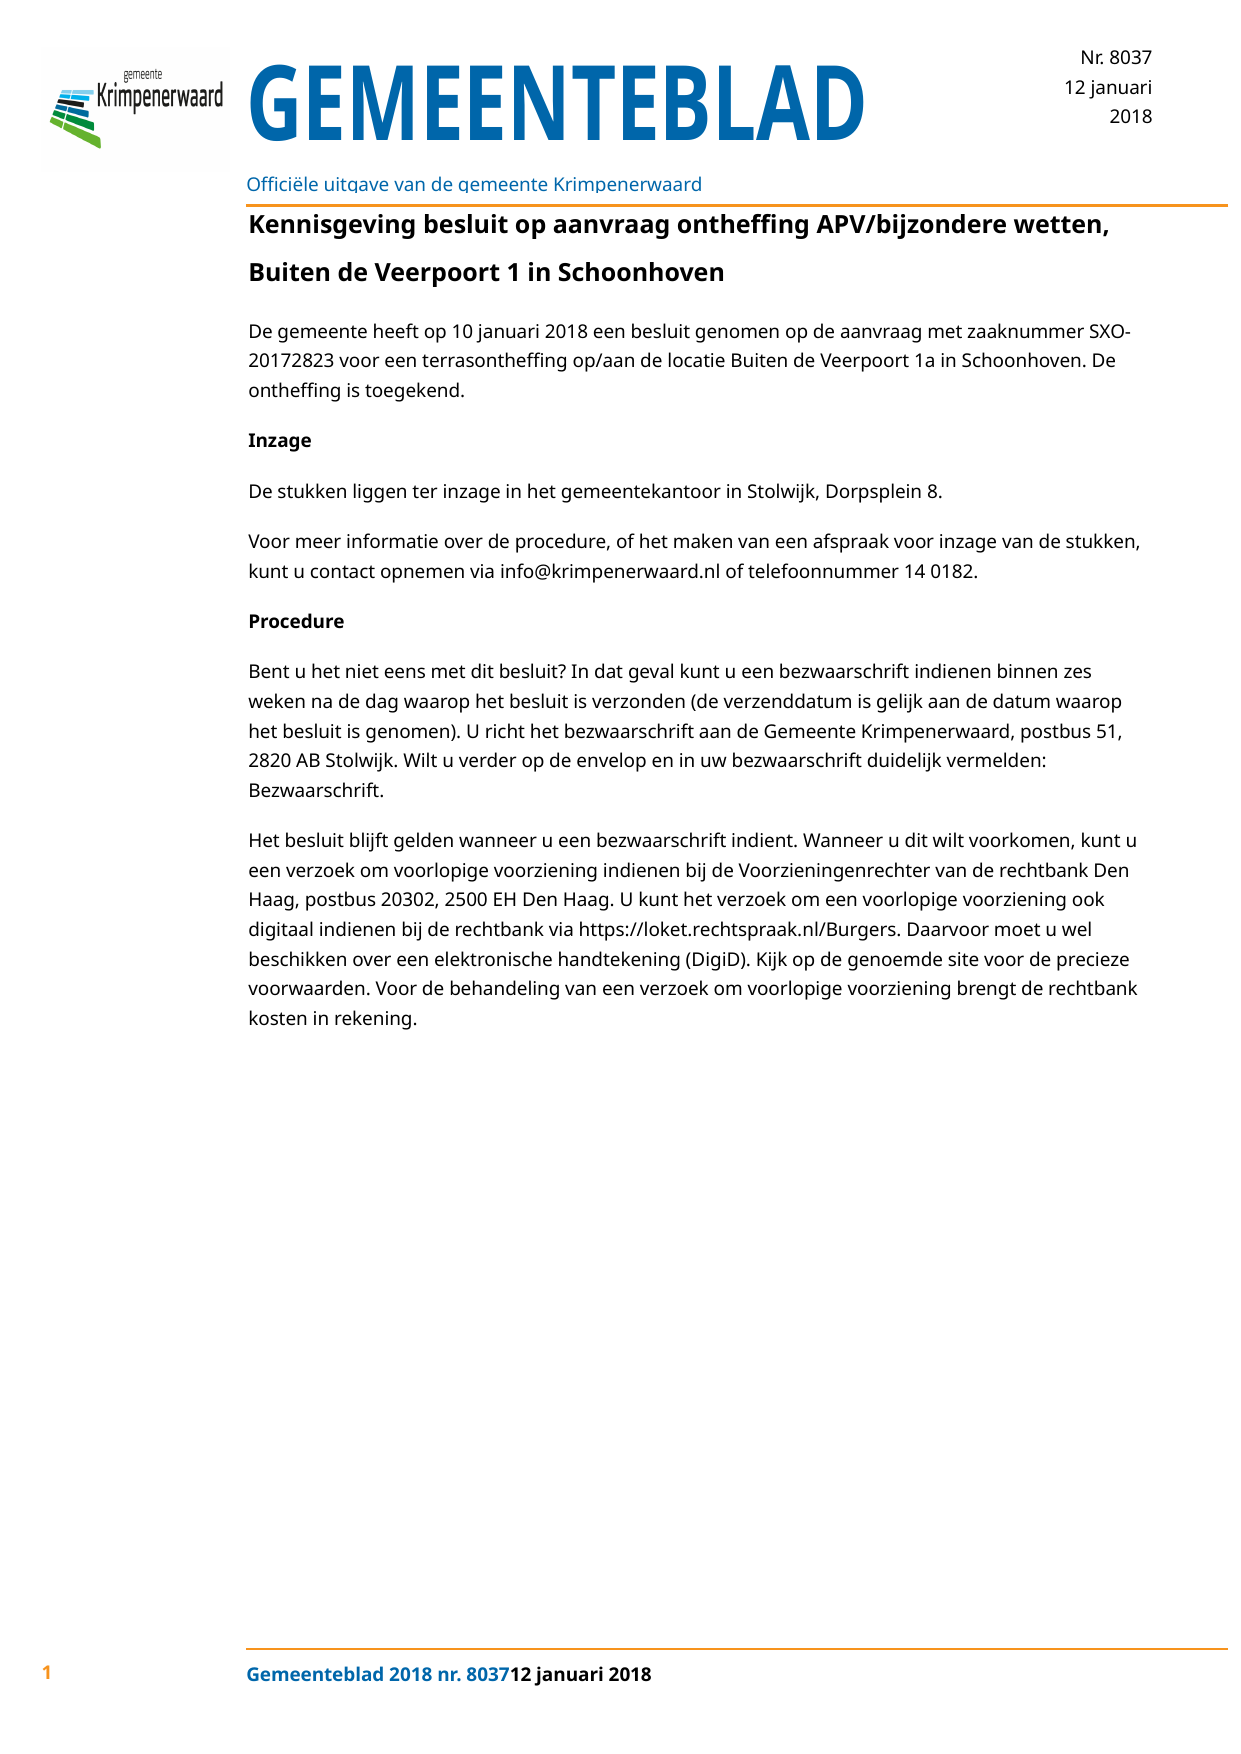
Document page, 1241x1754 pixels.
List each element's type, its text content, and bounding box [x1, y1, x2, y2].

text Kennisgeving besluit op aanvraag ontheffing APV/bijzondere wetten, Buiten de Veerpoort 1 in Schoonhoven [248, 207, 1152, 288]
text Inzage [248, 427, 1152, 453]
text Bent u het niet eens met dit besluit? In dat geval kunt u een bezwaarschrift indienen binnen zes weken na de dag waarop het besluit is verzonden (de verzenddatum is gelijk aan de datum waarop het besluit is genomen). U richt het bezwaarschrift aan de Gemeente Krimpenerwaard, postbus 51, 2820 AB Stolwijk. Wilt u verder op de envelop en in uw bezwaarschrift duidelijk vermelden: Bezwaarschrift. [248, 659, 1152, 803]
text Voor meer informatie over de procedure, of het maken van een afspraak voor inzage van de stukken, kunt u contact opnemen via info@krimpenerwaard.nl of telefoonnummer 14 0182. [248, 528, 1152, 584]
text Procedure [248, 608, 1152, 634]
text Het besluit blijft gelden wanneer u een bezwaarschrift indient. Wanneer u dit wilt voorkomen, kunt u een verzoek om voorlopige voorziening indienen bij de Voorzieningenrechter van de rechtbank Den Haag, postbus 20302, 2500 EH Den Haag. U kunt het verzoek om een voorlopige voorziening ook digitaal indienen bij de rechtbank via https://loket.rechtspraak.nl/Burgers. Daarvoor moet u wel beschikken over een elektronische handtekening (DigiD). Kijk op de genoemde site voor de precieze voorwaarden. Voor de behandeling van een verzoek om voorlopige voorziening brengt de rechtbank kosten in rekening. [248, 827, 1152, 1031]
text De stukken liggen ter inzage in het gemeentekantoor in Stolwijk, Dorpsplein 8. [248, 478, 1152, 504]
picture [41, 47, 231, 172]
text De gemeente heeft op 10 januari 2018 een besluit genomen op de aanvraag met zaaknummer SXO-20172823 voor een terrasontheffing op/aan de locatie Buiten de Veerpoort 1a in Schoonhoven. De ontheffing is toegekend. [248, 318, 1152, 403]
